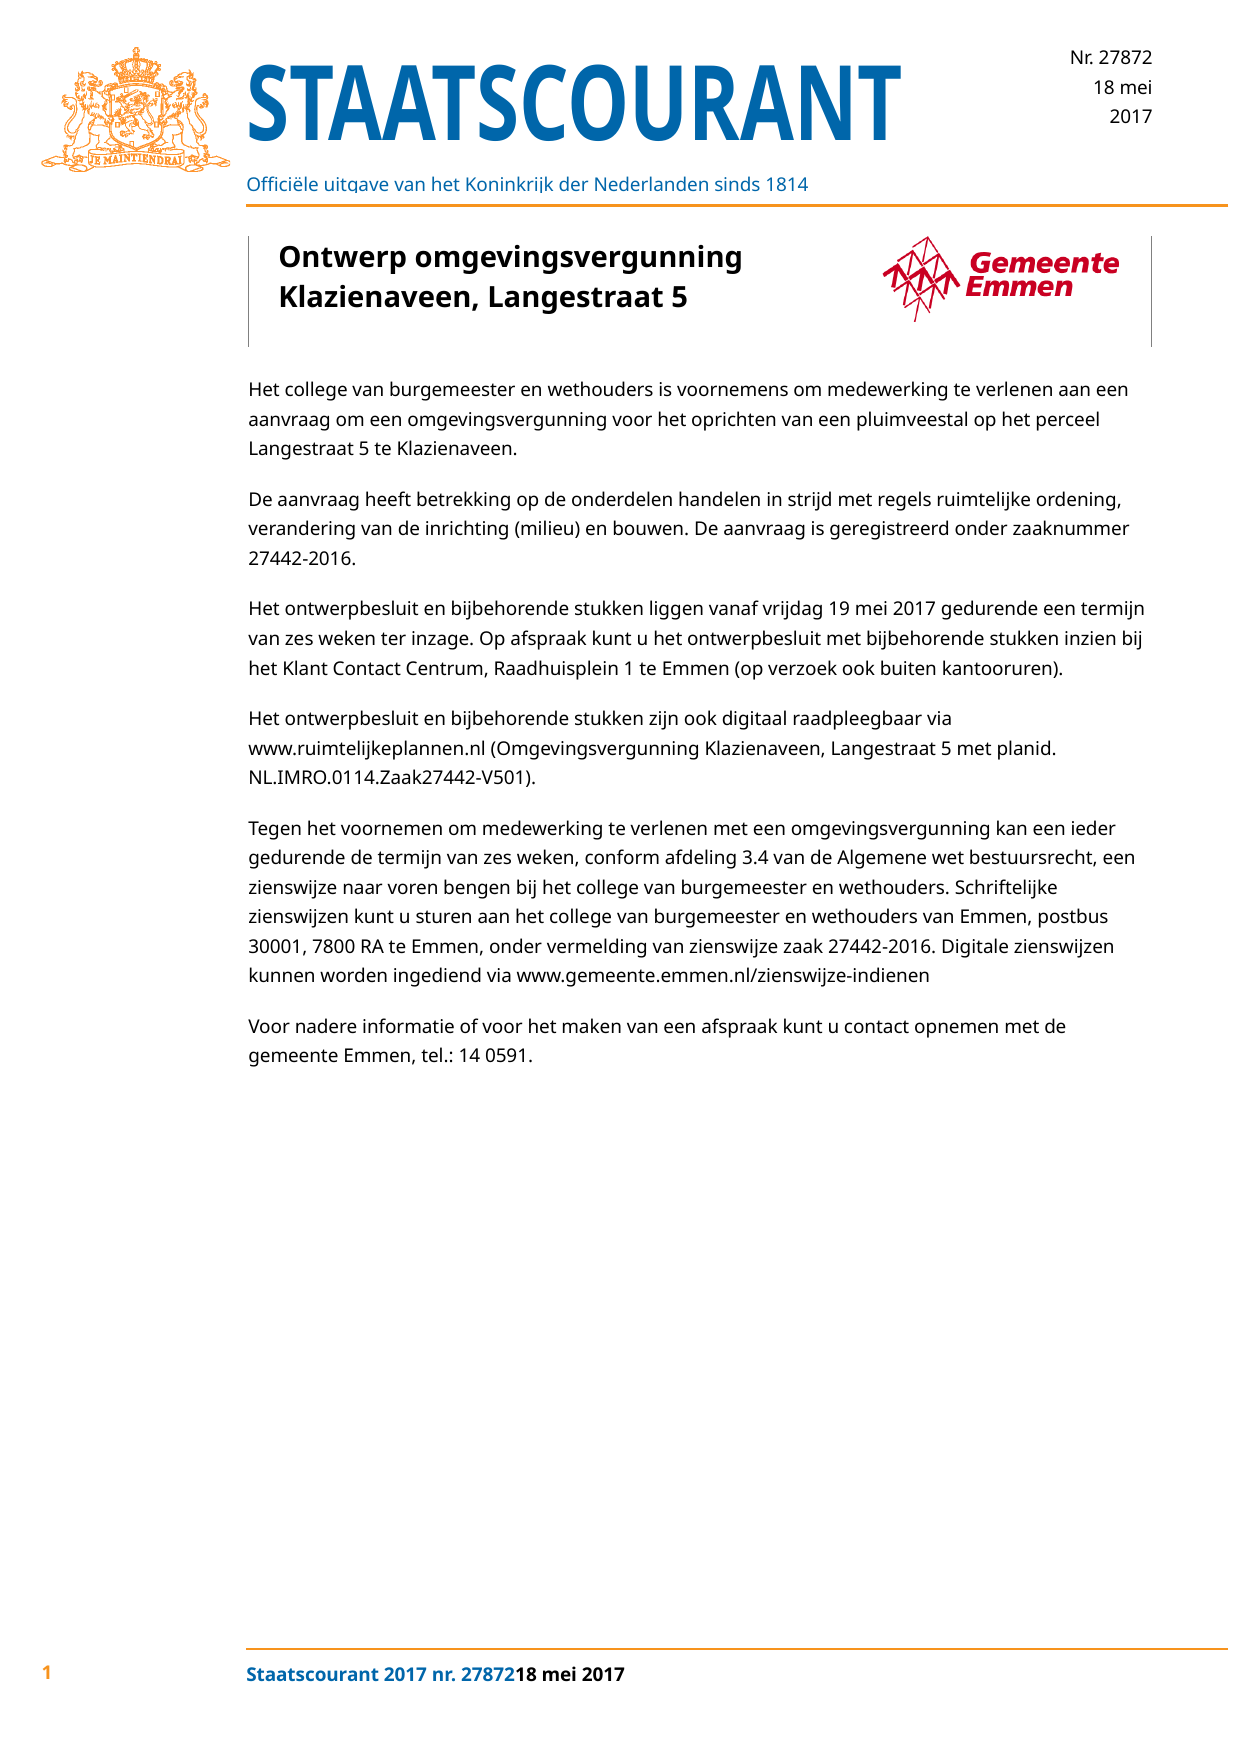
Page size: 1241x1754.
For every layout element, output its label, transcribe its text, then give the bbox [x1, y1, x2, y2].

text Het ontwerpbesluit en bijbehorende stukken zijn ook digitaal raadpleegbaar via www.ruimtelijkeplannen.nl (Omgevingsvergunning Klazienaveen, Langestraat 5 met planid. NL.IMRO.0114.Zaak27442-V501). [248, 705, 1152, 790]
picture [882, 236, 1119, 322]
text Het college van burgemeester en wethouders is voornemens om medewerking te verlenen aan een aanvraag om een omgevingsvergunning voor het oprichten van een pluimveestal op het perceel Langestraat 5 te Klazienaveen. [248, 376, 1152, 461]
text De aanvraag heeft betrekking op de onderdelen handelen in strijd met regels ruimtelijke ordening, verandering van de inrichting (milieu) en bouwen. De aanvraag is geregistreerd onder zaaknummer 27442-2016. [248, 486, 1152, 571]
table_header [850, 236, 1151, 347]
text Tegen het voornemen om medewerking te verlenen met een omgevingsvergunning kan een ieder gedurende de termijn van zes weken, conform afdeling 3.4 van de Algemene wet bestuursrecht, een zienswijze naar voren bengen bij het college van burgemeester en wethouders. Schriftelijke zienswijzen kunt u sturen aan het college van burgemeester en wethouders van Emmen, postbus 30001, 7800 RA te Emmen, onder vermelding van zienswijze zaak 27442-2016. Digitale zienswijzen kunnen worden ingediend via www.gemeente.emmen.nl/zienswijze-indienen [248, 815, 1152, 988]
table_header Ontwerp omgevingsvergunning Klazienaveen, Langestraat 5 [249, 236, 850, 347]
text Het ontwerpbesluit en bijbehorende stukken liggen vanaf vrijdag 19 mei 2017 gedurende een termijn van zes weken ter inzage. Op afspraak kunt u het ontwerpbesluit met bijbehorende stukken inzien bij het Klant Contact Centrum, Raadhuisplein 1 te Emmen (op verzoek ook buiten kantooruren). [248, 596, 1152, 681]
picture [41, 47, 231, 172]
text Voor nadere informatie of voor het maken van een afspraak kunt u contact opnemen met de gemeente Emmen, tel.: 14 0591. [248, 1013, 1152, 1068]
